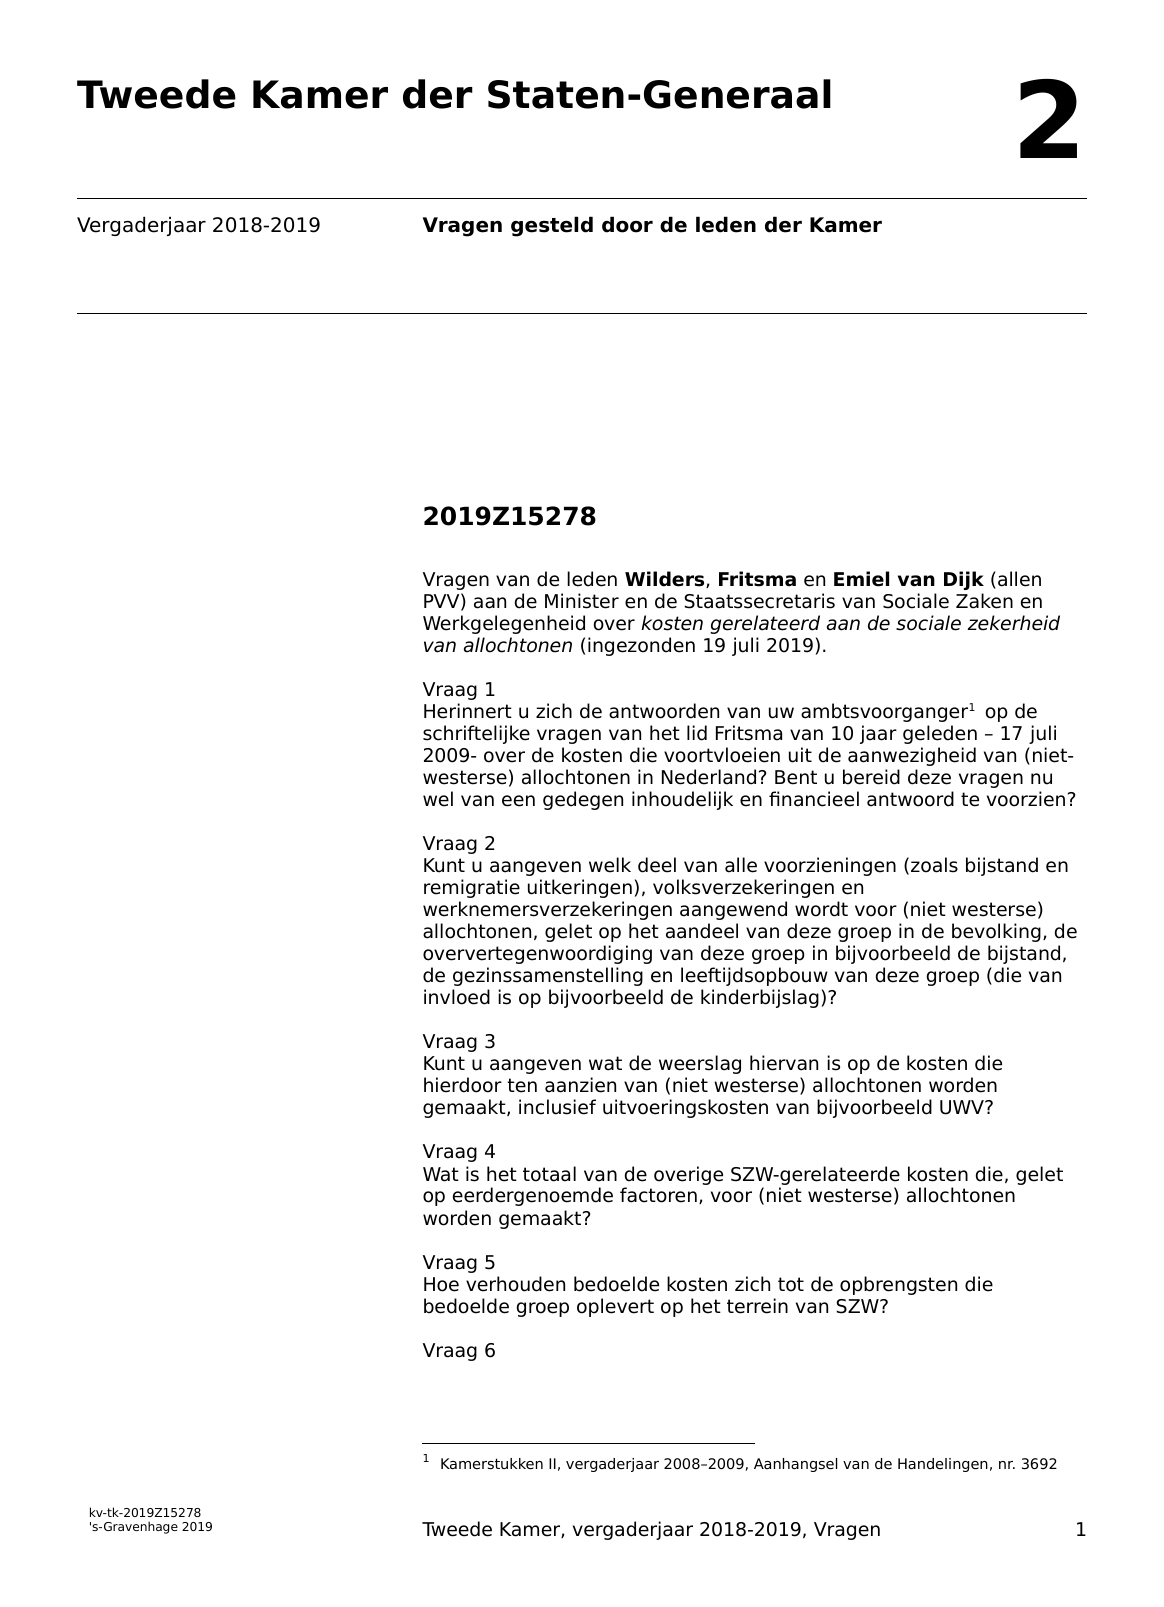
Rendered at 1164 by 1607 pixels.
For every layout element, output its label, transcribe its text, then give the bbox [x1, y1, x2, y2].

text Kamerstukken II, vergaderjaar 2008–2009, Aanhangsel van de Handelingen, nr. 3692 [422, 1452, 1087, 1474]
text Vragen van de leden Wilders, Fritsma en Emiel van Dijk (allen PVV) aan de Minister en de Staatssecretaris van Sociale Zaken en Werkgelegenheid over kosten gerelateerd aan de sociale zekerheid van allochtonen (ingezonden 19 juli 2019). [422, 569, 1087, 657]
text 's-Gravenhage 2019 [88, 1520, 323, 1534]
table_header 2 [886, 59, 1087, 198]
text Vraag 1 [422, 679, 1087, 701]
text Vraag 6 [422, 1340, 1087, 1362]
text Kunt u aangeven wat de weerslag hiervan is op de kosten die hierdoor ten aanzien van (niet westerse) allochtonen worden gemaakt, inclusief uitvoeringskosten van bijvoorbeeld UWV? [422, 1053, 1087, 1119]
text Hoe verhouden bedoelde kosten zich tot de opbrengsten die bedoelde groep oplevert op het terrein van SZW? [422, 1273, 1087, 1317]
text Kunt u aangeven welk deel van alle voorzieningen (zoals bijstand en remigratie uitkeringen), volksverzekeringen en werknemersverzekeringen aangewend wordt voor (niet westerse) allochtonen, gelet op het aandeel van deze groep in de bevolking, de oververtegenwoordiging van deze groep in bijvoorbeeld de bijstand, de gezinssamenstelling en leeftijdsopbouw van deze groep (die van invloed is op bijvoorbeeld de kinderbijslag)? [422, 855, 1087, 1009]
text kv-tk-2019Z15278 [88, 1506, 323, 1520]
table_cell Vergaderjaar 2018-2019 [77, 199, 422, 313]
text Vraag 5 [422, 1252, 1087, 1273]
text 2019Z15278 [422, 502, 1087, 531]
text Vraag 4 [422, 1141, 1087, 1163]
text Wat is het totaal van de overige SZW-gerelateerde kosten die, gelet op eerdergenoemde factoren, voor (niet westerse) allochtonen worden gemaakt? [422, 1163, 1087, 1229]
text Vraag 2 [422, 833, 1087, 855]
table_header Tweede Kamer der Staten-Generaal [77, 59, 886, 198]
text Herinnert u zich de antwoorden van uw ambtsvoorganger op de schriftelijke vragen van het lid Fritsma van 10 jaar geleden – 17 juli 2009- over de kosten die voortvloeien uit de aanwezigheid van (niet-westerse) allochtonen in Nederland? Bent u bereid deze vragen nu wel van een gedegen inhoudelijk en financieel antwoord te voorzien? [422, 701, 1087, 811]
text Vraag 3 [422, 1031, 1087, 1053]
table_cell Vragen gesteld door de leden der Kamer [422, 199, 1087, 313]
